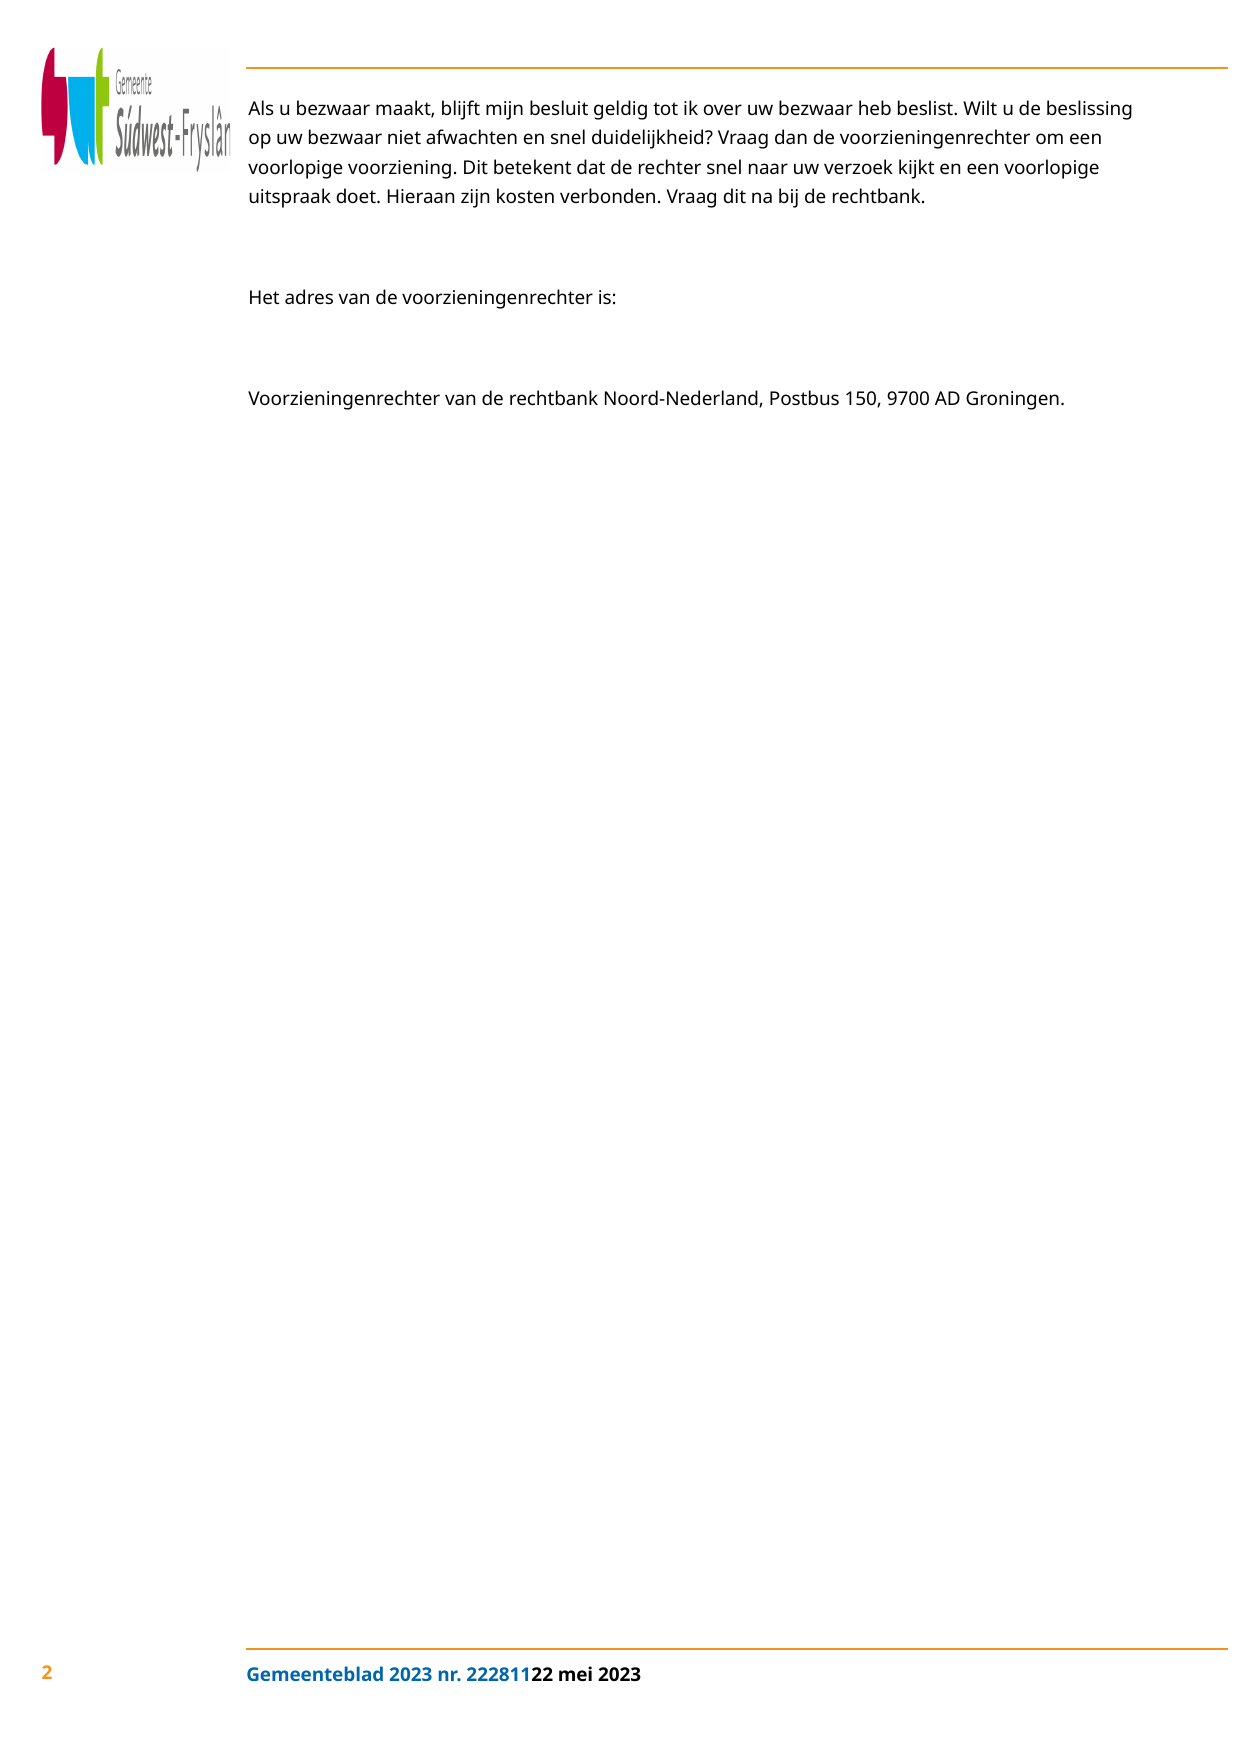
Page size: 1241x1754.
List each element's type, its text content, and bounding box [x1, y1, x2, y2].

picture [41, 47, 231, 172]
text Als u bezwaar maakt, blijft mijn besluit geldig tot ik over uw bezwaar heb beslist. Wilt u de beslissing op uw bezwaar niet afwachten en snel duidelijkheid? Vraag dan de voorzieningenrechter om een voorlopige voorziening. Dit betekent dat de rechter snel naar uw verzoek kijkt en een voorlopige uitspraak doet. Hieraan zijn kosten verbonden. Vraag dit na bij de rechtbank. [248, 95, 1152, 209]
text Het adres van de voorzieningenrechter is: [248, 284, 1152, 310]
text Voorzieningenrechter van de rechtbank Noord-Nederland, Postbus 150, 9700 AD Groningen. [248, 385, 1152, 411]
